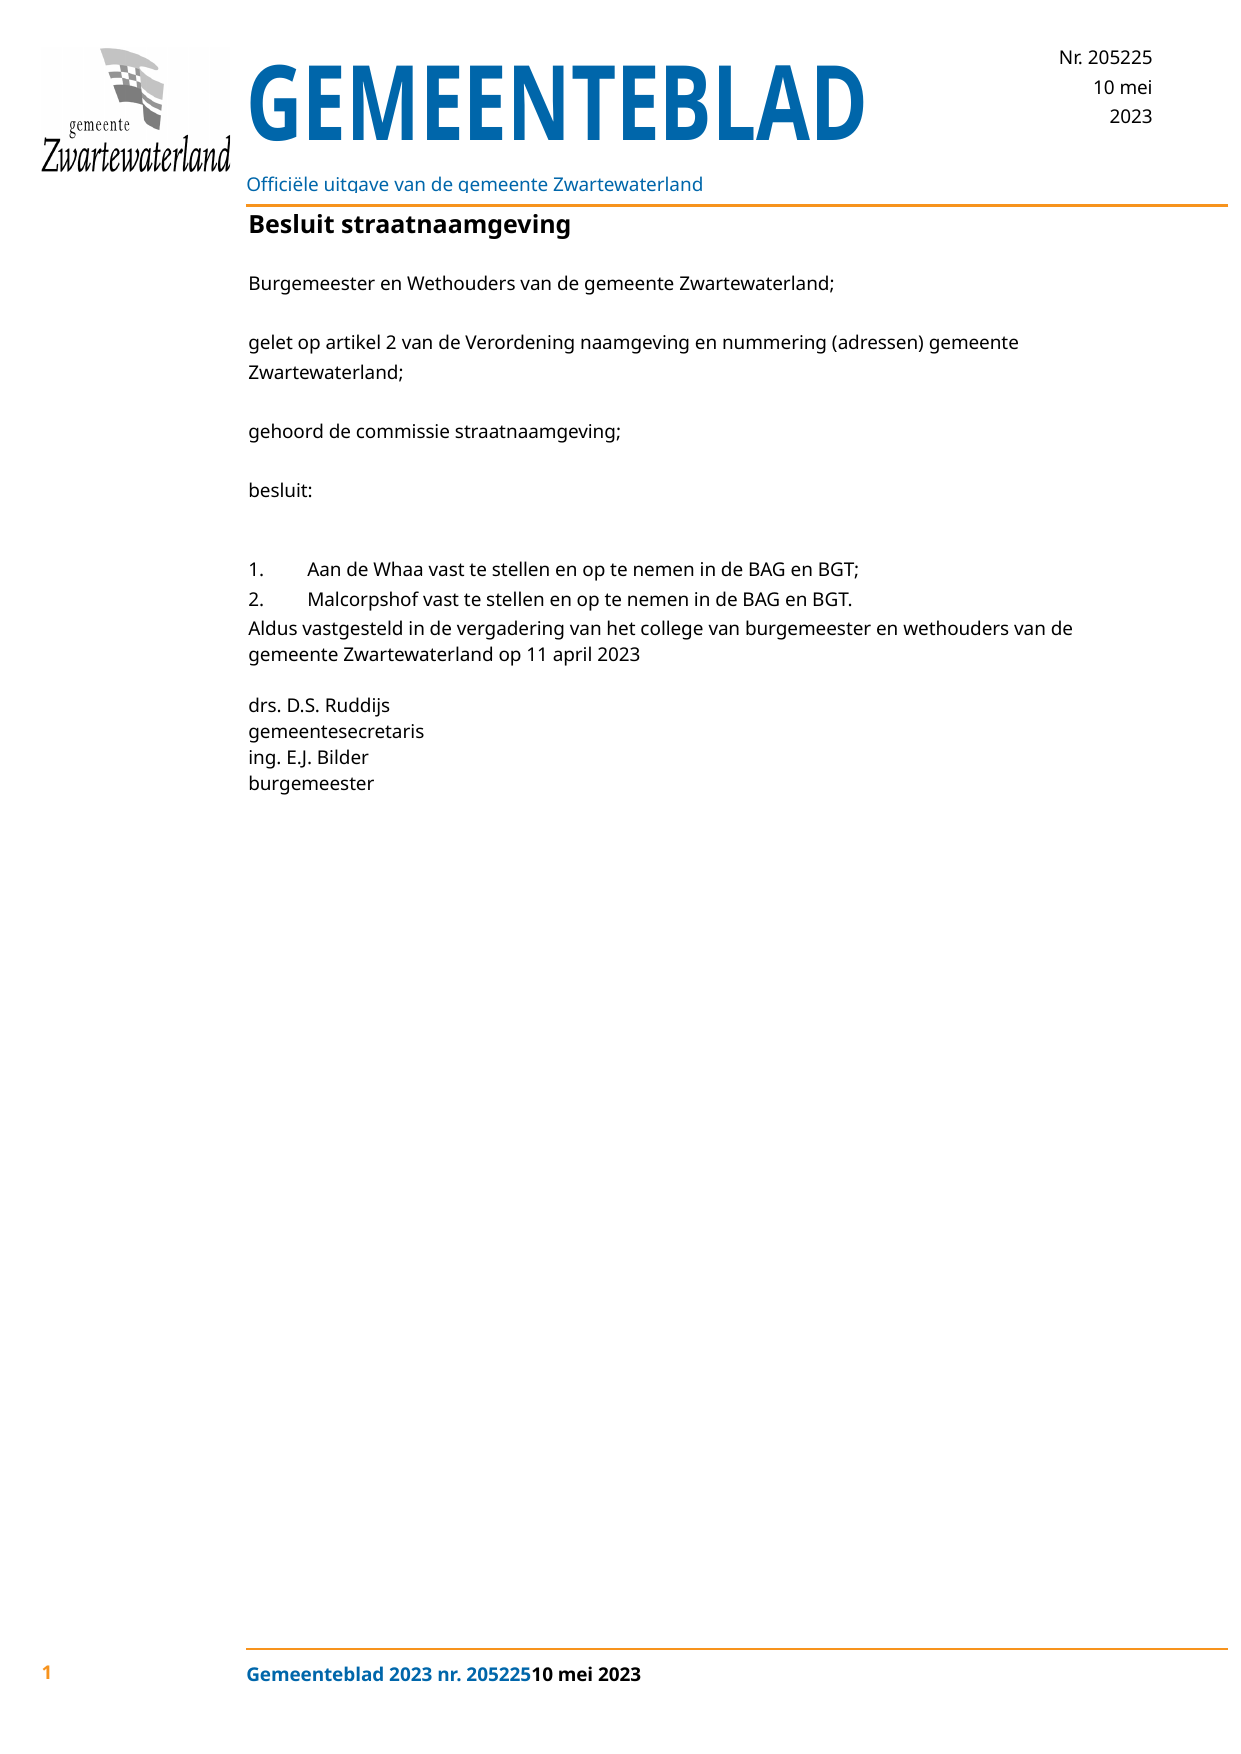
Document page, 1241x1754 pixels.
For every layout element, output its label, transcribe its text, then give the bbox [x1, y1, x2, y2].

list Aan de Whaa vast te stellen en op te nemen in de BAG en BGT; [248, 556, 1152, 582]
text gehoord de commissie straatnaamgeving; [248, 418, 1152, 444]
text gelet op artikel 2 van de Verordening naamgeving en nummering (adressen) gemeente Zwartewaterland; [248, 329, 1152, 385]
text burgemeester [248, 770, 1152, 796]
text ing. E.J. Bilder [248, 744, 1152, 770]
text Aldus vastgesteld in de vergadering van het college van burgemeester en wethouders van de gemeente Zwartewaterland op 11 april 2023 [248, 615, 1152, 667]
list Malcorpshof vast te stellen en op te nemen in de BAG en BGT. [248, 586, 1152, 612]
text besluit: [248, 477, 1152, 503]
picture [41, 47, 231, 172]
text gemeentesecretaris [248, 718, 1152, 744]
text Besluit straatnaamgeving [248, 207, 1152, 241]
text drs. D.S. Ruddijs [248, 693, 1152, 718]
text Burgemeester en Wethouders van de gemeente Zwartewaterland; [248, 270, 1152, 296]
